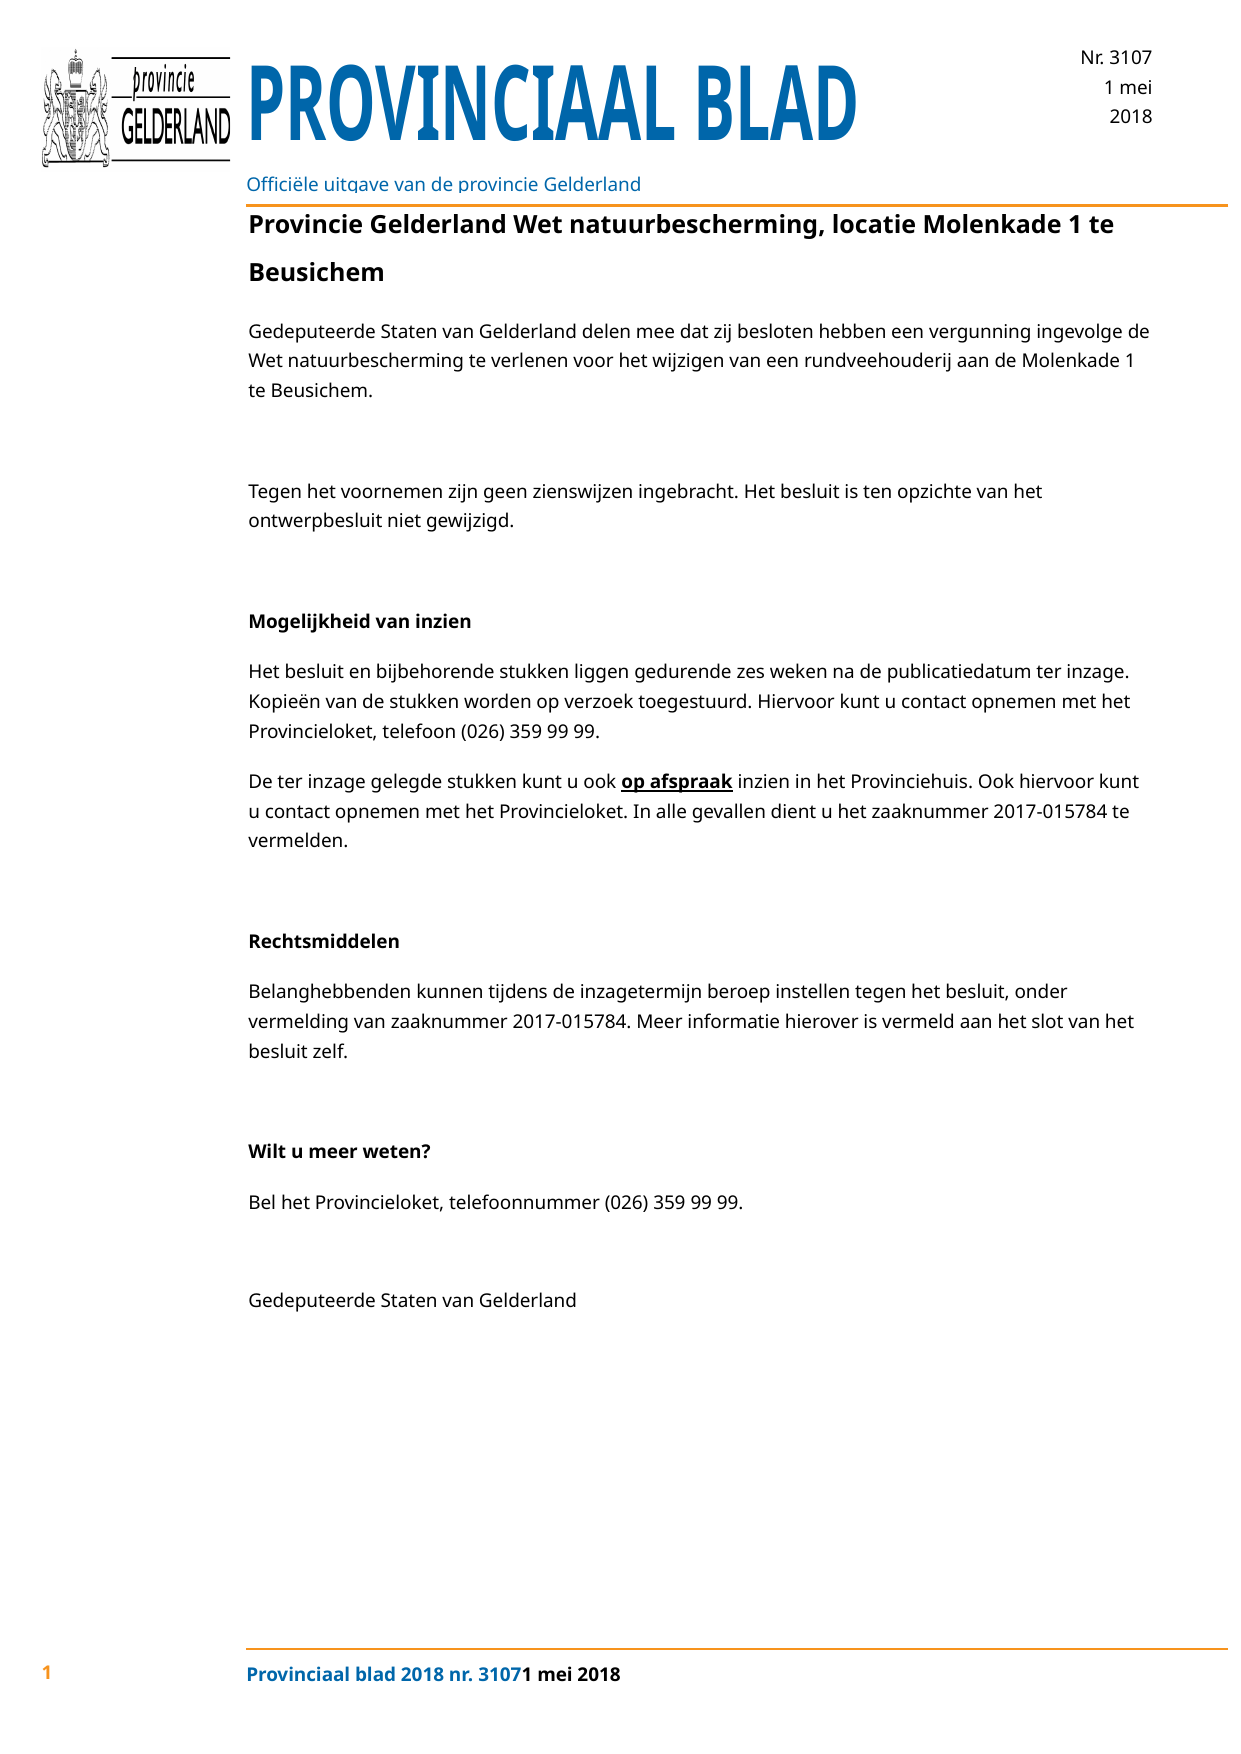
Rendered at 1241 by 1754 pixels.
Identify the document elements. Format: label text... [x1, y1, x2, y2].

text Mogelijkheid van inzien [248, 608, 1152, 634]
text Tegen het voornemen zijn geen zienswijzen ingebracht. Het besluit is ten opzichte van het ontwerpbesluit niet gewijzigd. [248, 478, 1152, 533]
text Bel het Provincieloket, telefoonnummer (026) 359 99 99. [248, 1189, 1152, 1215]
text De ter inzage gelegde stukken kunt u ook op afspraak inzien in het Provinciehuis. Ook hiervoor kunt u contact opnemen met het Provincieloket. In alle gevallen dient u het zaaknummer 2017-015784 te vermelden. [248, 768, 1152, 853]
text Rechtsmiddelen [248, 928, 1152, 954]
text Gedeputeerde Staten van Gelderland [248, 1287, 1152, 1313]
text Wilt u meer weten? [248, 1139, 1152, 1164]
text Gedeputeerde Staten van Gelderland delen mee dat zij besloten hebben een vergunning ingevolge de Wet natuurbescherming te verlenen voor het wijzigen van een rundveehouderij aan de Molenkade 1 te Beusichem. [248, 318, 1152, 403]
text Provincie Gelderland Wet natuurbescherming, locatie Molenkade 1 te Beusichem [248, 207, 1152, 288]
text Belanghebbenden kunnen tijdens de inzagetermijn beroep instellen tegen het besluit, onder vermelding van zaaknummer 2017-015784. Meer informatie hierover is vermeld aan het slot van het besluit zelf. [248, 979, 1152, 1064]
text Het besluit en bijbehorende stukken liggen gedurende zes weken na de publicatiedatum ter inzage. Kopieën van de stukken worden op verzoek toegestuurd. Hiervoor kunt u contact opnemen met het Provincieloket, telefoon (026) 359 99 99. [248, 659, 1152, 744]
picture [41, 47, 231, 172]
